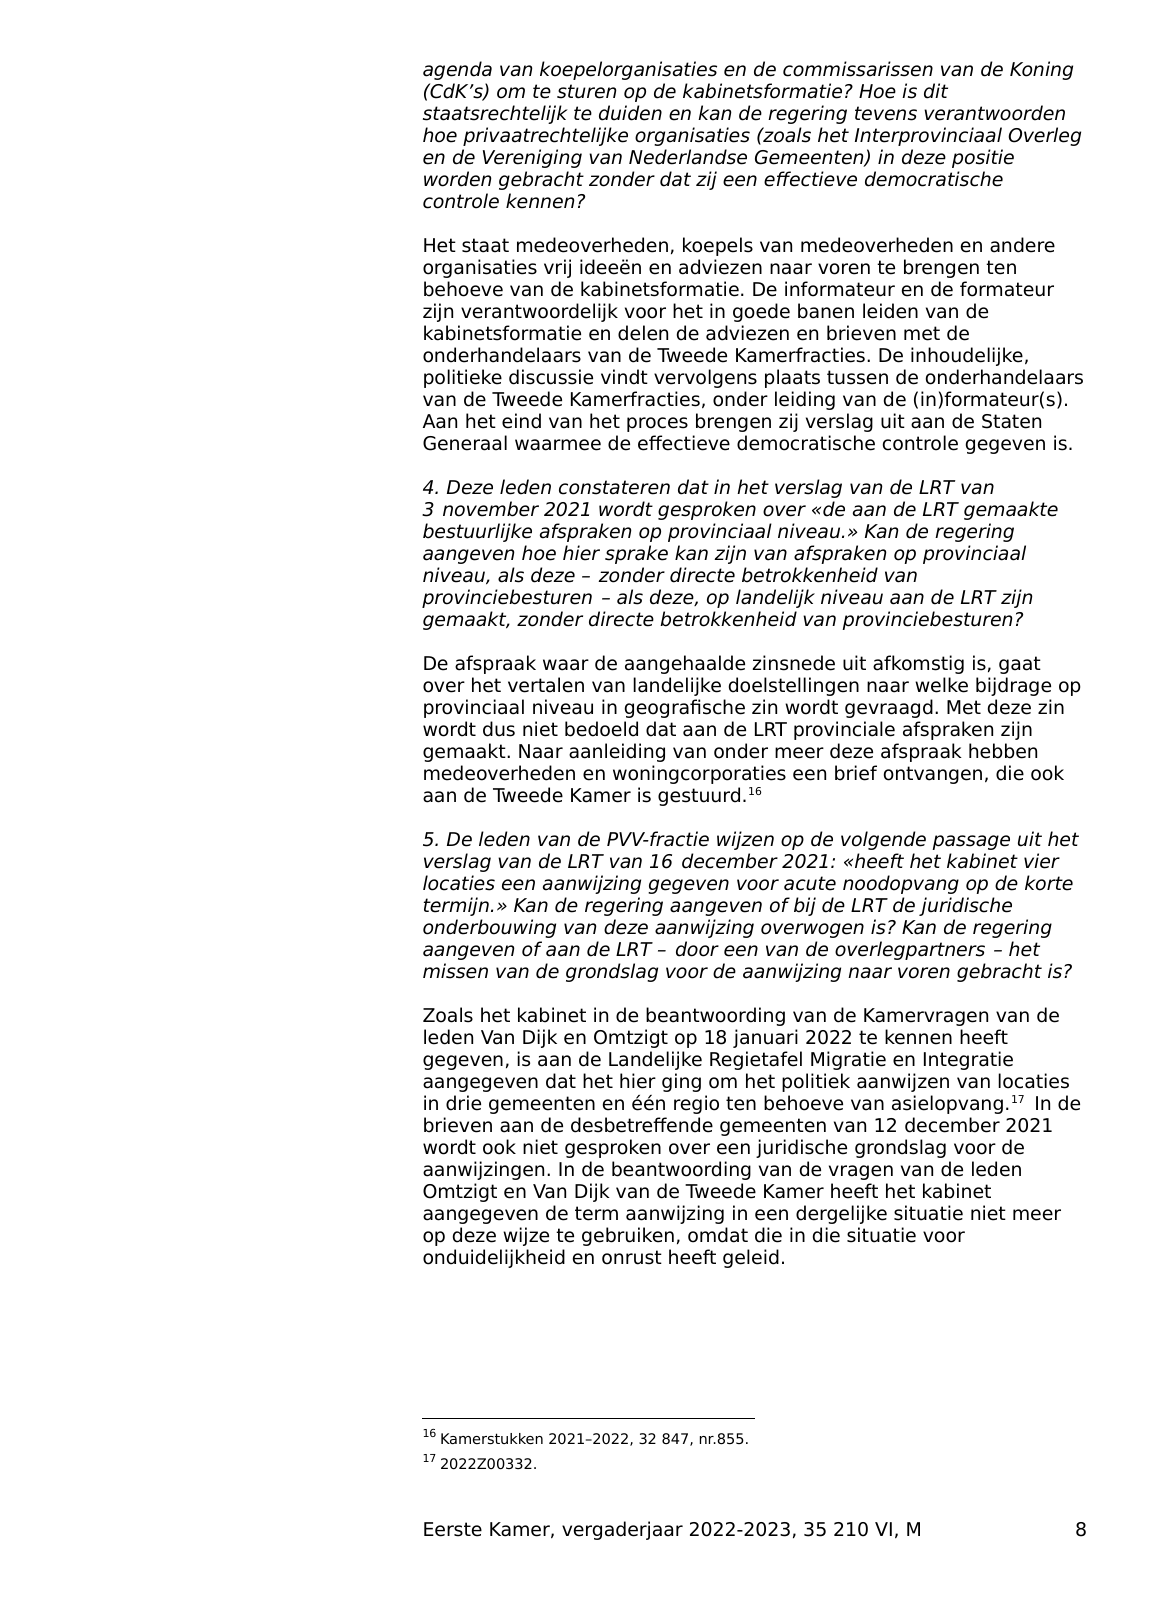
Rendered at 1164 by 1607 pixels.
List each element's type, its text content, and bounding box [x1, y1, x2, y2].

text 5. De leden van de PVV-fractie wijzen op de volgende passage uit het verslag van de LRT van 16 december 2021: «heeft het kabinet vier locaties een aanwijzing gegeven voor acute noodopvang op de korte termijn.» Kan de regering aangeven of bij de LRT de juridische onderbouwing van deze aanwijzing overwogen is? Kan de regering aangeven of aan de LRT – door een van de overlegpartners – het missen van de grondslag voor de aanwijzing naar voren gebracht is? [422, 829, 1087, 983]
text Zoals het kabinet in de beantwoording van de Kamervragen van de leden Van Dijk en Omtzigt op 18 januari 2022 te kennen heeft gegeven, is aan de Landelijke Regietafel Migratie en Integratie aangegeven dat het hier ging om het politiek aanwijzen van locaties in drie gemeenten en één regio ten behoeve van asielopvang. In de brieven aan de desbetreffende gemeenten van 12 december 2021 wordt ook niet gesproken over een juridische grondslag voor de aanwijzingen. In de beantwoording van de vragen van de leden Omtzigt en Van Dijk van de Tweede Kamer heeft het kabinet aangegeven de term aanwijzing in een dergelijke situatie niet meer op deze wijze te gebruiken, omdat die in die situatie voor onduidelijkheid en onrust heeft geleid. [422, 1005, 1087, 1269]
text 2022Z00332. [422, 1452, 1087, 1474]
text 4. Deze leden constateren dat in het verslag van de LRT van 3 november 2021 wordt gesproken over «de aan de LRT gemaakte bestuurlijke afspraken op provinciaal niveau.» Kan de regering aangeven hoe hier sprake kan zijn van afspraken op provinciaal niveau, als deze – zonder directe betrokkenheid van provinciebesturen – als deze, op landelijk niveau aan de LRT zijn gemaakt, zonder directe betrokkenheid van provinciebesturen? [422, 477, 1087, 631]
text Het staat medeoverheden, koepels van medeoverheden en andere organisaties vrij ideeën en adviezen naar voren te brengen ten behoeve van de kabinetsformatie. De informateur en de formateur zijn verantwoordelijk voor het in goede banen leiden van de kabinetsformatie en delen de adviezen en brieven met de onderhandelaars van de Tweede Kamerfracties. De inhoudelijke, politieke discussie vindt vervolgens plaats tussen de onderhandelaars van de Tweede Kamerfracties, onder leiding van de (in)formateur(s). Aan het eind van het proces brengen zij verslag uit aan de Staten Generaal waarmee de effectieve democratische controle gegeven is. [422, 235, 1087, 455]
text agenda van koepelorganisaties en de commissarissen van de Koning (CdK’s) om te sturen op de kabinetsformatie? Hoe is dit staatsrechtelijk te duiden en kan de regering tevens verantwoorden hoe privaatrechtelijke organisaties (zoals het Interprovinciaal Overleg en de Vereniging van Nederlandse Gemeenten) in deze positie worden gebracht zonder dat zij een effectieve democratische controle kennen? [422, 59, 1087, 213]
text De afspraak waar de aangehaalde zinsnede uit afkomstig is, gaat over het vertalen van landelijke doelstellingen naar welke bijdrage op provinciaal niveau in geografische zin wordt gevraagd. Met deze zin wordt dus niet bedoeld dat aan de LRT provinciale afspraken zijn gemaakt. Naar aanleiding van onder meer deze afspraak hebben medeoverheden en woningcorporaties een brief ontvangen, die ook aan de Tweede Kamer is gestuurd. [422, 653, 1087, 807]
text Kamerstukken 2021–2022, 32 847, nr.855. [422, 1427, 1087, 1449]
